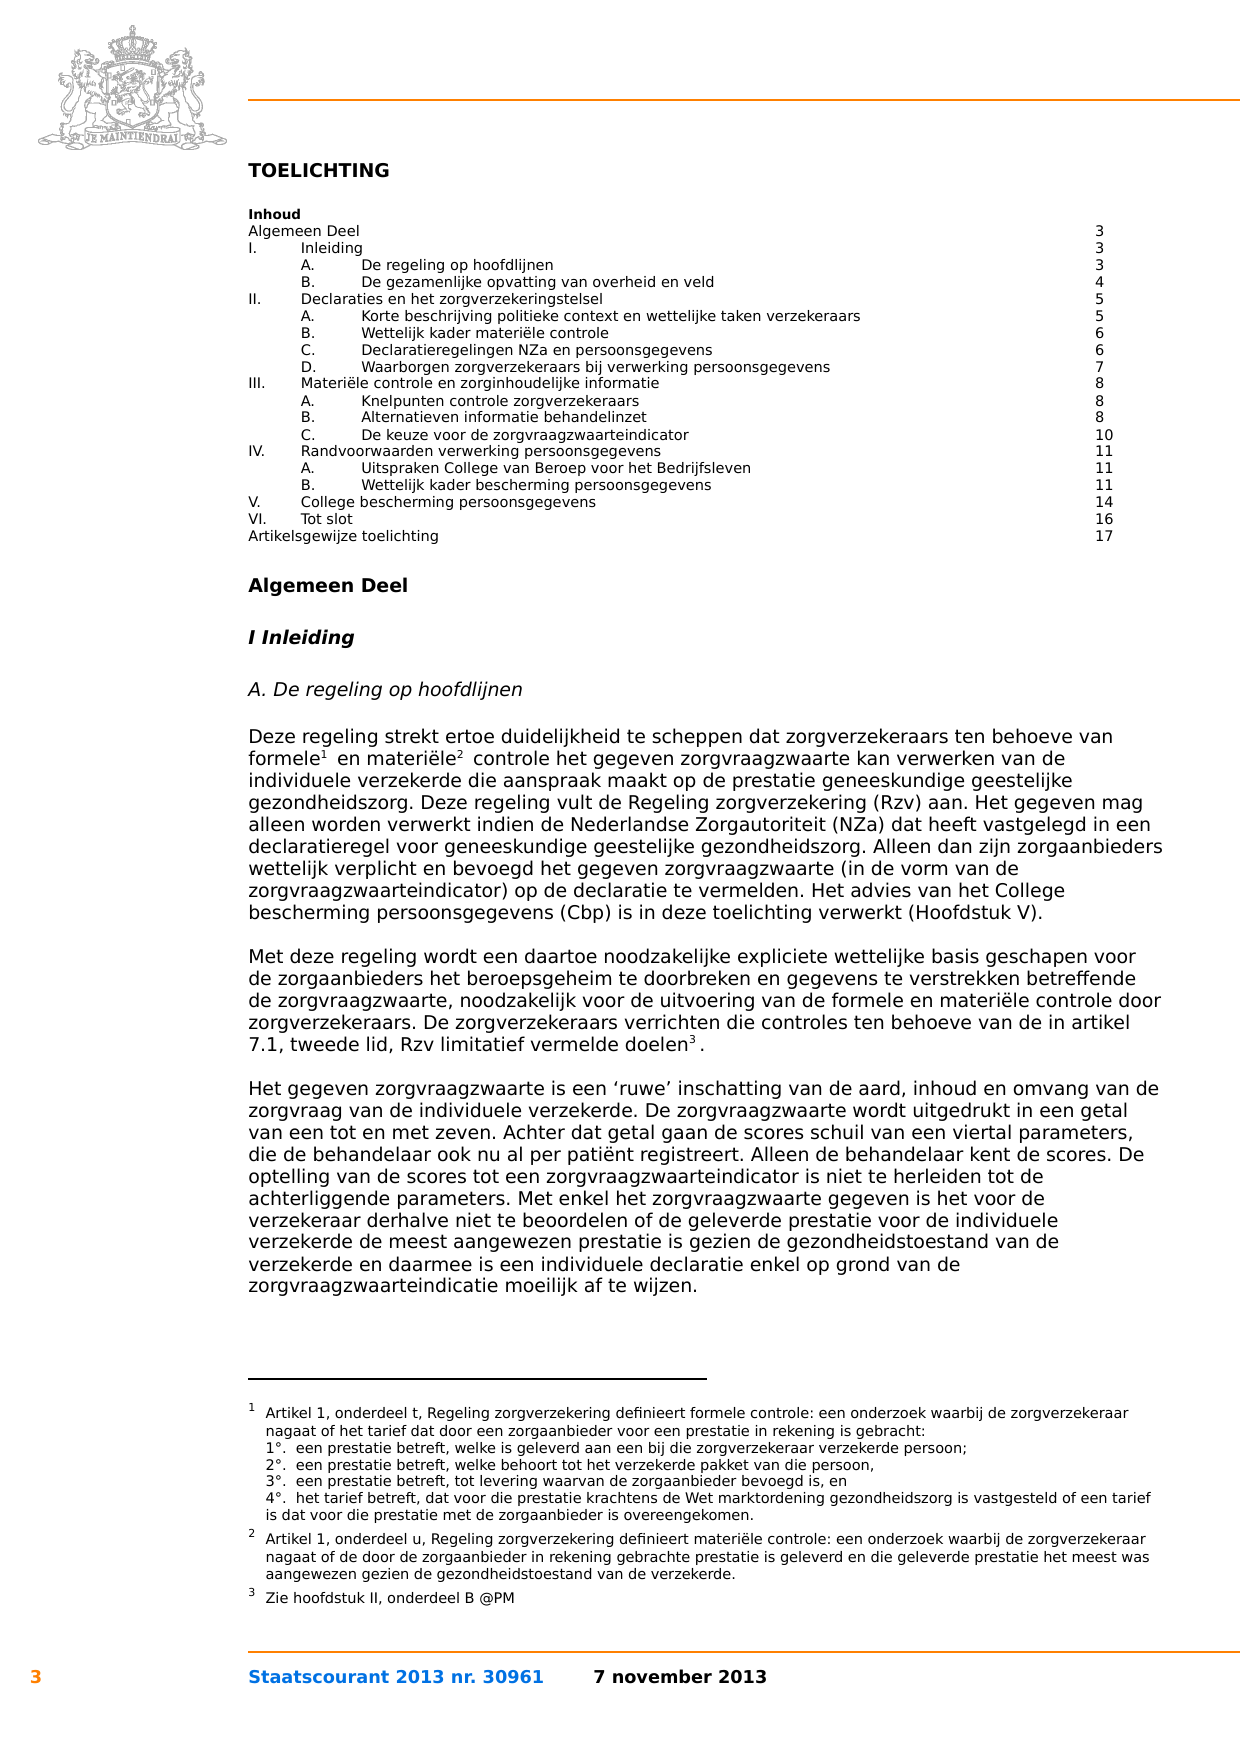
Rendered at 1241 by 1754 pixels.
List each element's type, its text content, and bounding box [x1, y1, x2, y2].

table_cell A. [295, 308, 355, 324]
table_cell 8 [1089, 393, 1163, 409]
table_cell A. [295, 257, 355, 273]
table_cell Waarborgen zorgverzekeraars bij verwerking persoonsgegevens [355, 359, 1089, 375]
table_cell College bescherming persoonsgegevens [295, 494, 1089, 511]
table_cell C. [295, 426, 355, 443]
table_cell Wettelijk kader materiële controle [355, 325, 1089, 341]
text 3°. een prestatie betreft, tot levering waarvan de zorgaanbieder bevoegd is, en [265, 1473, 1163, 1490]
table_cell Wettelijk kader bescherming persoonsgegevens [355, 477, 1089, 494]
table_cell [248, 274, 294, 291]
text 2°. een prestatie betreft, welke behoort tot het verzekerde pakket van die persoon, [265, 1457, 1163, 1473]
table_cell V. [248, 494, 294, 511]
text Artikel 1, onderdeel u, Regeling zorgverzekering definieert materiële controle: een onderzoek waarbij de zorgverzekeraar nagaat of de door de zorgaanbieder in rekening gebrachte prestatie is geleverd en die geleverde prestatie het meest was aangewezen gezien de gezondheidstoestand van de verzekerde. [248, 1527, 1163, 1583]
table_cell Knelpunten controle zorgverzekeraars [355, 393, 1089, 409]
table_cell 10 [1089, 426, 1163, 443]
table_cell [248, 308, 294, 324]
table_cell 11 [1089, 460, 1163, 477]
table_cell Korte beschrijving politieke context en wettelijke taken verzekeraars [355, 308, 1089, 324]
table_cell Declaraties en het zorgverzekeringstelsel [295, 291, 1089, 307]
table_cell Tot slot [295, 511, 1089, 528]
table_cell B. [295, 409, 355, 426]
text Deze regeling strekt ertoe duidelijkheid te scheppen dat zorgverzekeraars ten behoeve van formele en materiële controle het gegeven zorgvraagzwaarte kan verwerken van de individuele verzekerde die aanspraak maakt op de prestatie geneeskundige geestelijke gezondheidszorg. Deze regeling vult de Regeling zorgverzekering (Rzv) aan. Het gegeven mag alleen worden verwerkt indien de Nederlandse Zorgautoriteit (NZa) dat heeft vastgelegd in een declaratieregel voor geneeskundige geestelijke gezondheidszorg. Alleen dan zijn zorgaanbieders wettelijk verplicht en bevoegd het gegeven zorgvraagzwaarte (in de vorm van de zorgvraagzwaarteindicator) op de declaratie te vermelden. Het advies van het College bescherming persoonsgegevens (Cbp) is in deze toelichting verwerkt (Hoofdstuk V). [248, 726, 1163, 924]
table_cell Materiële controle en zorginhoudelijke informatie [295, 375, 1089, 392]
table_cell 16 [1089, 511, 1163, 528]
table_cell A. [295, 460, 355, 477]
text 1°. een prestatie betreft, welke is geleverd aan een bij die zorgverzekeraar verzekerde persoon; [265, 1440, 1163, 1457]
table_cell 11 [1089, 443, 1163, 460]
table_cell Uitspraken College van Beroep voor het Bedrijfsleven [355, 460, 1089, 477]
table_cell IV. [248, 443, 294, 460]
table_header Inhoud [248, 207, 1163, 223]
table_cell 5 [1089, 291, 1163, 307]
table_cell [248, 460, 294, 477]
subtitle Algemeen Deel [248, 575, 1163, 597]
subtitle A. De regeling op hoofdlijnen [248, 679, 1163, 701]
subtitle TOELICHTING [248, 160, 1163, 182]
text Het gegeven zorgvraagzwaarte is een ‘ruwe’ inschatting van de aard, inhoud en omvang van de zorgvraag van de individuele verzekerde. De zorgvraagzwaarte wordt uitgedrukt in een getal van een tot en met zeven. Achter dat getal gaan de scores schuil van een viertal parameters, die de behandelaar ook nu al per patiënt registreert. Alleen de behandelaar kent de scores. De optelling van de scores tot een zorgvraagzwaarteindicator is niet te herleiden tot de achterliggende parameters. Met enkel het zorgvraagzwaarte gegeven is het voor de verzekeraar derhalve niet te beoordelen of de geleverde prestatie voor de individuele verzekerde de meest aangewezen prestatie is gezien de gezondheidstoestand van de verzekerde en daarmee is een individuele declaratie enkel op grond van de zorgvraagzwaarteindicatie moeilijk af te wijzen. [248, 1078, 1163, 1297]
table_cell 14 [1089, 494, 1163, 511]
table_cell [248, 477, 294, 494]
table_cell VI. [248, 511, 294, 528]
picture [38, 25, 227, 150]
table_cell 8 [1089, 409, 1163, 426]
table_cell [248, 359, 294, 375]
table_cell 11 [1089, 477, 1163, 494]
text Met deze regeling wordt een daartoe noodzakelijke expliciete wettelijke basis geschapen voor de zorgaanbieders het beroepsgeheim te doorbreken en gegevens te verstrekken betreffende de zorgvraagzwaarte, noodzakelijk voor de uitvoering van de formele en materiële controle door zorgverzekeraars. De zorgverzekeraars verrichten die controles ten behoeve van de in artikel 7.1, tweede lid, Rzv limitatief vermelde doelen. [248, 946, 1163, 1056]
table_cell De gezamenlijke opvatting van overheid en veld [355, 274, 1089, 291]
table_cell 3 [1089, 240, 1163, 257]
table_cell [248, 257, 294, 273]
table_cell B. [295, 477, 355, 494]
table_cell Inleiding [295, 240, 1089, 257]
table_cell Algemeen Deel [248, 223, 1089, 239]
text Zie hoofdstuk II, onderdeel B @PM [248, 1586, 1163, 1608]
table_cell 3 [1089, 257, 1163, 273]
table_cell [248, 341, 294, 358]
table_cell B. [295, 274, 355, 291]
table_cell 5 [1089, 308, 1163, 324]
table_cell Artikelsgewijze toelichting [248, 528, 1089, 545]
table_cell Declaratieregelingen NZa en persoonsgegevens [355, 341, 1089, 358]
table_cell I. [248, 240, 294, 257]
table_cell Randvoorwaarden verwerking persoonsgegevens [295, 443, 1089, 460]
table_cell Alternatieven informatie behandelinzet [355, 409, 1089, 426]
table_cell [248, 393, 294, 409]
table_cell 3 [1089, 223, 1163, 239]
table_cell II. [248, 291, 294, 307]
text Artikel 1, onderdeel t, Regeling zorgverzekering definieert formele controle: een onderzoek waarbij de zorgverzekeraar nagaat of het tarief dat door een zorgaanbieder voor een prestatie in rekening is gebracht: [248, 1401, 1163, 1440]
table_cell C. [295, 341, 355, 358]
table_cell III. [248, 375, 294, 392]
table_cell A. [295, 393, 355, 409]
text 4°. het tarief betreft, dat voor die prestatie krachtens de Wet marktordening gezondheidszorg is vastgesteld of een tarief is dat voor die prestatie met de zorgaanbieder is overeengekomen. [265, 1490, 1163, 1524]
table_cell D. [295, 359, 355, 375]
table_cell 6 [1089, 325, 1163, 341]
table_cell 6 [1089, 341, 1163, 358]
table_cell 17 [1089, 528, 1163, 545]
table_cell B. [295, 325, 355, 341]
table_cell 4 [1089, 274, 1163, 291]
table_cell [248, 409, 294, 426]
table_cell De regeling op hoofdlijnen [355, 257, 1089, 273]
table_cell 8 [1089, 375, 1163, 392]
table_cell 7 [1089, 359, 1163, 375]
table_cell De keuze voor de zorgvraagzwaarteindicator [355, 426, 1089, 443]
subtitle I Inleiding [248, 627, 1163, 649]
table_cell [248, 426, 294, 443]
table_cell [248, 325, 294, 341]
